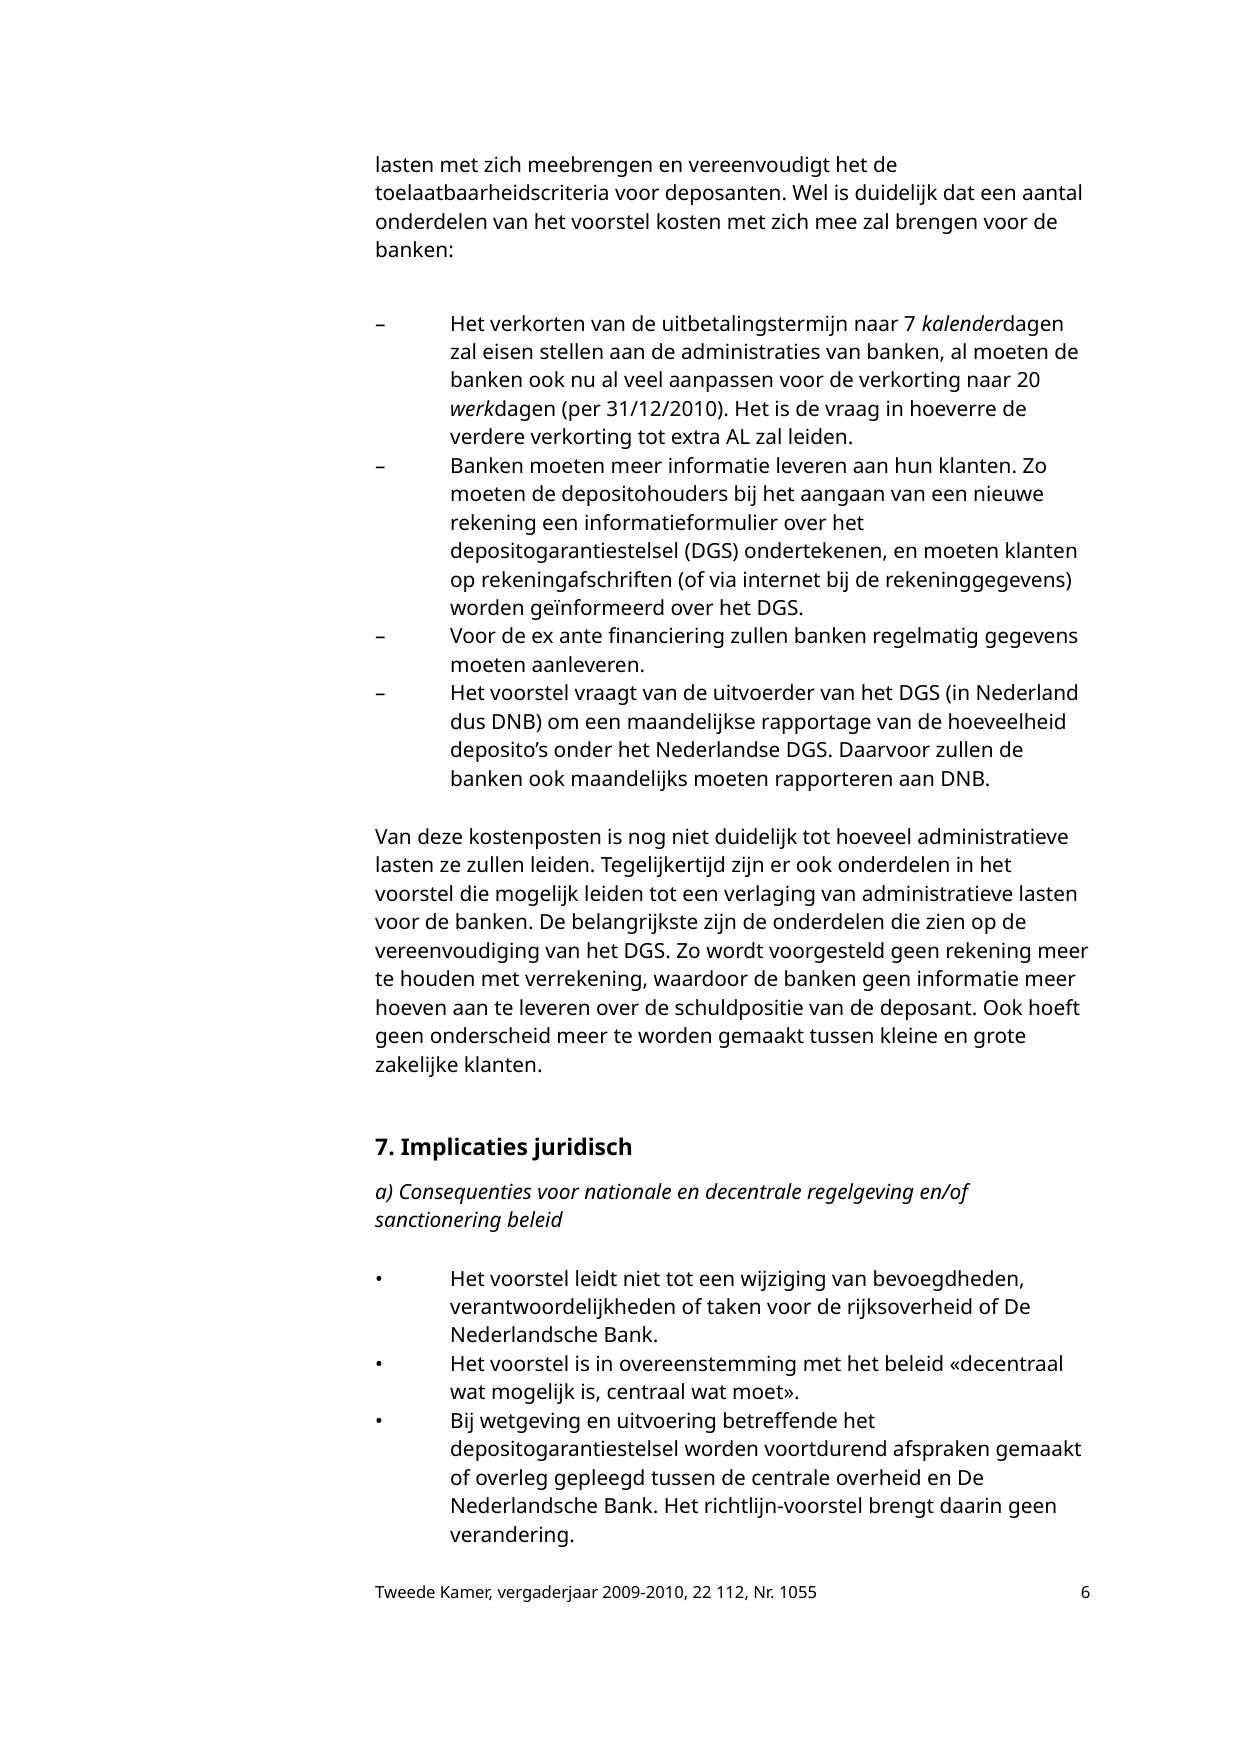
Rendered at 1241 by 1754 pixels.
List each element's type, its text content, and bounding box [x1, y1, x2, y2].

list Het verkorten van de uitbetalingstermijn naar 7 kalenderdagen zal eisen stellen aan de administraties van banken, al moeten de banken ook nu al veel aanpassen voor de verkorting naar 20 werkdagen (per 31/12/2010). Het is de vraag in hoeverre de verdere verkorting tot extra AL zal leiden. [375, 309, 1090, 451]
text lasten met zich meebrengen en vereenvoudigt het de toelaatbaarheidscriteria voor deposanten. Wel is duidelijk dat een aantal onderdelen van het voorstel kosten met zich mee zal brengen voor de banken: [375, 150, 1090, 264]
list Het voorstel vraagt van de uitvoerder van het DGS (in Nederland dus DNB) om een maandelijkse rapportage van de hoeveelheid deposito’s onder het Nederlandse DGS. Daarvoor zullen de banken ook maandelijks moeten rapporteren aan DNB. [375, 678, 1090, 792]
text a) Consequenties voor nationale en decentrale regelgeving en/of sanctionering beleid [375, 1177, 1090, 1234]
text Van deze kostenposten is nog niet duidelijk tot hoeveel administratieve lasten ze zullen leiden. Tegelijkertijd zijn er ook onderdelen in het voorstel die mogelijk leiden tot een verlaging van administratieve lasten voor de banken. De belangrijkste zijn de onderdelen die zien op de vereenvoudiging van het DGS. Zo wordt voorgesteld geen rekening meer te houden met verrekening, waardoor de banken geen informatie meer hoeven aan te leveren over de schuldpositie van de deposant. Ook hoeft geen onderscheid meer te worden gemaakt tussen kleine en grote zakelijke klanten. [375, 822, 1090, 1078]
list Banken moeten meer informatie leveren aan hun klanten. Zo moeten de depositohouders bij het aangaan van een nieuwe rekening een informatieformulier over het depositogarantiestelsel (DGS) ondertekenen, en moeten klanten op rekeningafschriften (of via internet bij de rekeninggegevens) worden geïnformeerd over het DGS. [375, 451, 1090, 622]
list Het voorstel is in overeenstemming met het beleid «decentraal wat mogelijk is, centraal wat moet». [375, 1349, 1090, 1406]
list Voor de ex ante financiering zullen banken regelmatig gegevens moeten aanleveren. [375, 622, 1090, 678]
list Het voorstel leidt niet tot een wijziging van bevoegdheden, verantwoordelijkheden of taken voor de rijksoverheid of De Nederlandsche Bank. [375, 1264, 1090, 1349]
subtitle 7. Implicaties juridisch [375, 1131, 1090, 1162]
list Bij wetgeving en uitvoering betreffende het depositogarantiestelsel worden voortdurend afspraken gemaakt of overleg gepleegd tussen de centrale overheid en De Nederlandsche Bank. Het richtlijn-voorstel brengt daarin geen verandering. [375, 1406, 1090, 1548]
